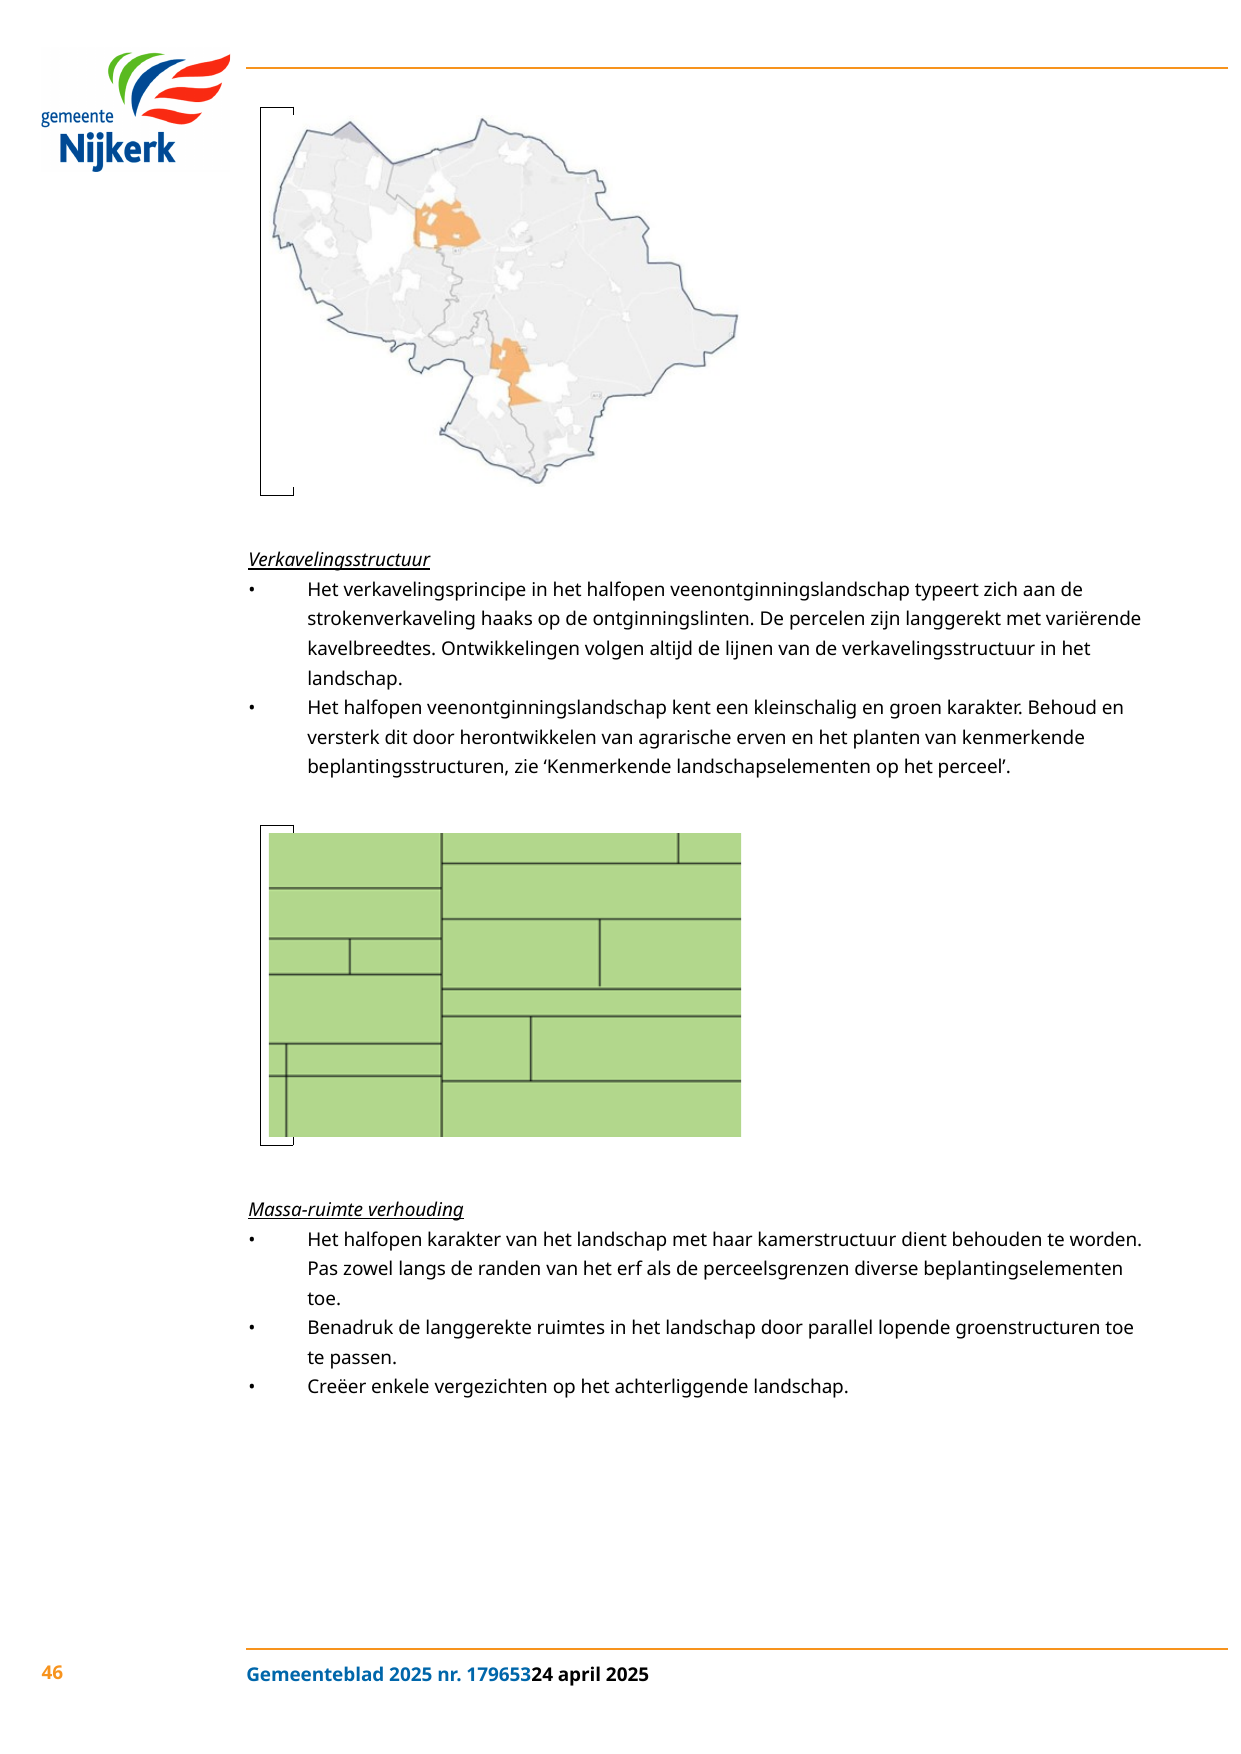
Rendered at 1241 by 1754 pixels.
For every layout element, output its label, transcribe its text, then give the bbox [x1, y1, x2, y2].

list Het halfopen veenontginningslandschap kent een kleinschalig en groen karakter. Behoud en versterk dit door herontwikkelen van agrarische erven en het planten van kenmerkende beplantingsstructuren, zie ‘Kenmerkende landschapselementen op het perceel’. [248, 694, 1152, 779]
picture [268, 833, 742, 1137]
list Benadruk de langgerekte ruimtes in het landschap door parallel lopende groenstructuren toe te passen. [248, 1314, 1152, 1370]
list Creëer enkele vergezichten op het achterliggende landschap. [248, 1374, 1152, 1399]
picture [268, 115, 742, 487]
text Massa-ruimte verhouding [248, 1196, 1152, 1222]
text Verkavelingsstructuur [248, 546, 1152, 572]
list Het halfopen karakter van het landschap met haar kamerstructuur dient behouden te worden. Pas zowel langs de randen van het erf als de perceelsgrenzen diverse beplantingselementen toe. [248, 1226, 1152, 1311]
picture [41, 47, 231, 172]
list Het verkavelingsprincipe in het halfopen veenontginningslandschap typeert zich aan de strokenverkaveling haaks op de ontginningslinten. De percelen zijn langgerekt met variërende kavelbreedtes. Ontwikkelingen volgen altijd de lijnen van de verkavelingsstructuur in het landschap. [248, 576, 1152, 690]
